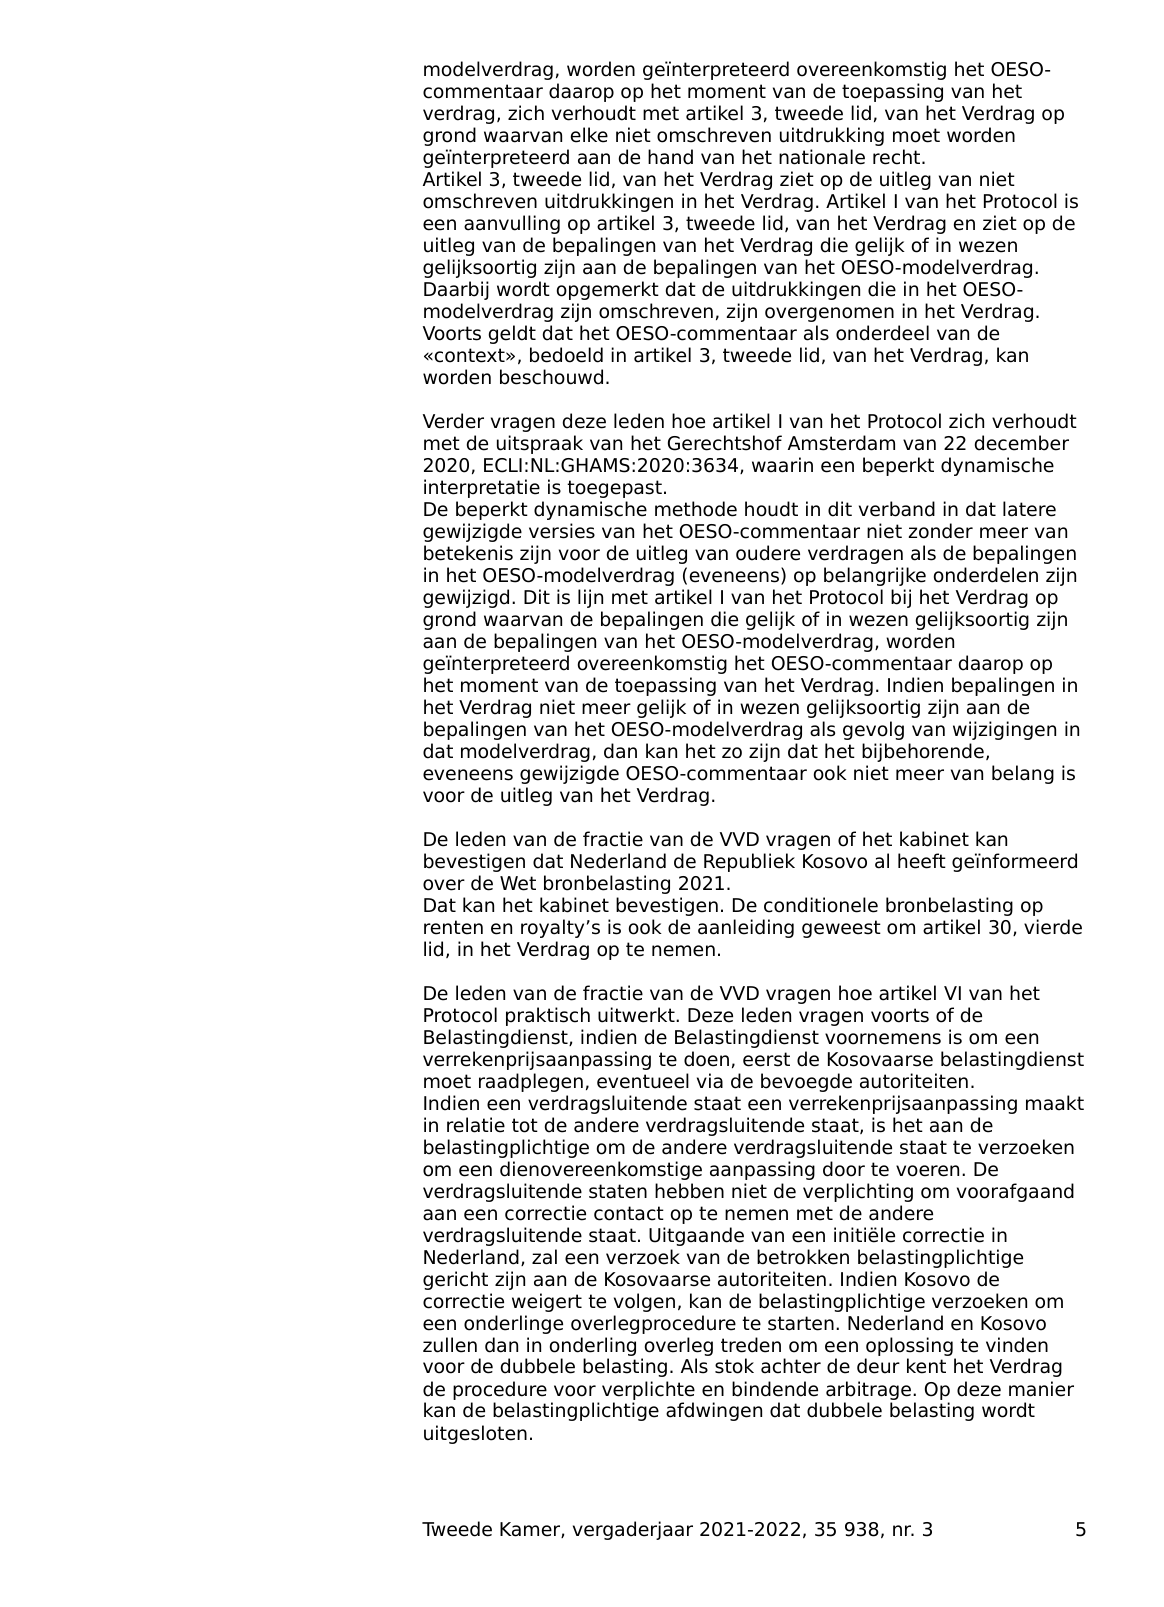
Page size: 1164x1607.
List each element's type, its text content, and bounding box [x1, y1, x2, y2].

text Verder vragen deze leden hoe artikel I van het Protocol zich verhoudt met de uitspraak van het Gerechtshof Amsterdam van 22 december 2020, ECLI:NL:GHAMS:2020:3634, waarin een beperkt dynamische interpretatie is toegepast. [422, 411, 1087, 499]
text Artikel 3, tweede lid, van het Verdrag ziet op de uitleg van niet omschreven uitdrukkingen in het Verdrag. Artikel I van het Protocol is een aanvulling op artikel 3, tweede lid, van het Verdrag en ziet op de uitleg van de bepalingen van het Verdrag die gelijk of in wezen gelijksoortig zijn aan de bepalingen van het OESO-modelverdrag. Daarbij wordt opgemerkt dat de uitdrukkingen die in het OESO-modelverdrag zijn omschreven, zijn overgenomen in het Verdrag. Voorts geldt dat het OESO-commentaar als onderdeel van de «context», bedoeld in artikel 3, tweede lid, van het Verdrag, kan worden beschouwd. [422, 169, 1087, 389]
text De beperkt dynamische methode houdt in dit verband in dat latere gewijzigde versies van het OESO-commentaar niet zonder meer van betekenis zijn voor de uitleg van oudere verdragen als de bepalingen in het OESO-modelverdrag (eveneens) op belangrijke onderdelen zijn gewijzigd. Dit is lijn met artikel I van het Protocol bij het Verdrag op grond waarvan de bepalingen die gelijk of in wezen gelijksoortig zijn aan de bepalingen van het OESO-modelverdrag, worden geïnterpreteerd overeenkomstig het OESO-commentaar daarop op het moment van de toepassing van het Verdrag. Indien bepalingen in het Verdrag niet meer gelijk of in wezen gelijksoortig zijn aan de bepalingen van het OESO-modelverdrag als gevolg van wijzigingen in dat modelverdrag, dan kan het zo zijn dat het bijbehorende, eveneens gewijzigde OESO-commentaar ook niet meer van belang is voor de uitleg van het Verdrag. [422, 499, 1087, 807]
text Indien een verdragsluitende staat een verrekenprijsaanpassing maakt in relatie tot de andere verdragsluitende staat, is het aan de belastingplichtige om de andere verdragsluitende staat te verzoeken om een dienovereenkomstige aanpassing door te voeren. De verdragsluitende staten hebben niet de verplichting om voorafgaand aan een correctie contact op te nemen met de andere verdragsluitende staat. Uitgaande van een initiële correctie in Nederland, zal een verzoek van de betrokken belastingplichtige gericht zijn aan de Kosovaarse autoriteiten. Indien Kosovo de correctie weigert te volgen, kan de belastingplichtige verzoeken om een onderlinge overlegprocedure te starten. Nederland en Kosovo zullen dan in onderling overleg treden om een oplossing te vinden voor de dubbele belasting. Als stok achter de deur kent het Verdrag de procedure voor verplichte en bindende arbitrage. Op deze manier kan de belastingplichtige afdwingen dat dubbele belasting wordt uitgesloten. [422, 1093, 1087, 1444]
text De leden van de fractie van de VVD vragen hoe artikel VI van het Protocol praktisch uitwerkt. Deze leden vragen voorts of de Belastingdienst, indien de Belastingdienst voornemens is om een verrekenprijsaanpassing te doen, eerst de Kosovaarse belastingdienst moet raadplegen, eventueel via de bevoegde autoriteiten. [422, 983, 1087, 1093]
text Dat kan het kabinet bevestigen. De conditionele bronbelasting op renten en royalty’s is ook de aanleiding geweest om artikel 30, vierde lid, in het Verdrag op te nemen. [422, 895, 1087, 961]
text De leden van de fractie van de VVD vragen of het kabinet kan bevestigen dat Nederland de Republiek Kosovo al heeft geïnformeerd over de Wet bronbelasting 2021. [422, 829, 1087, 895]
text modelverdrag, worden geïnterpreteerd overeenkomstig het OESO-commentaar daarop op het moment van de toepassing van het verdrag, zich verhoudt met artikel 3, tweede lid, van het Verdrag op grond waarvan elke niet omschreven uitdrukking moet worden geïnterpreteerd aan de hand van het nationale recht. [422, 59, 1087, 169]
